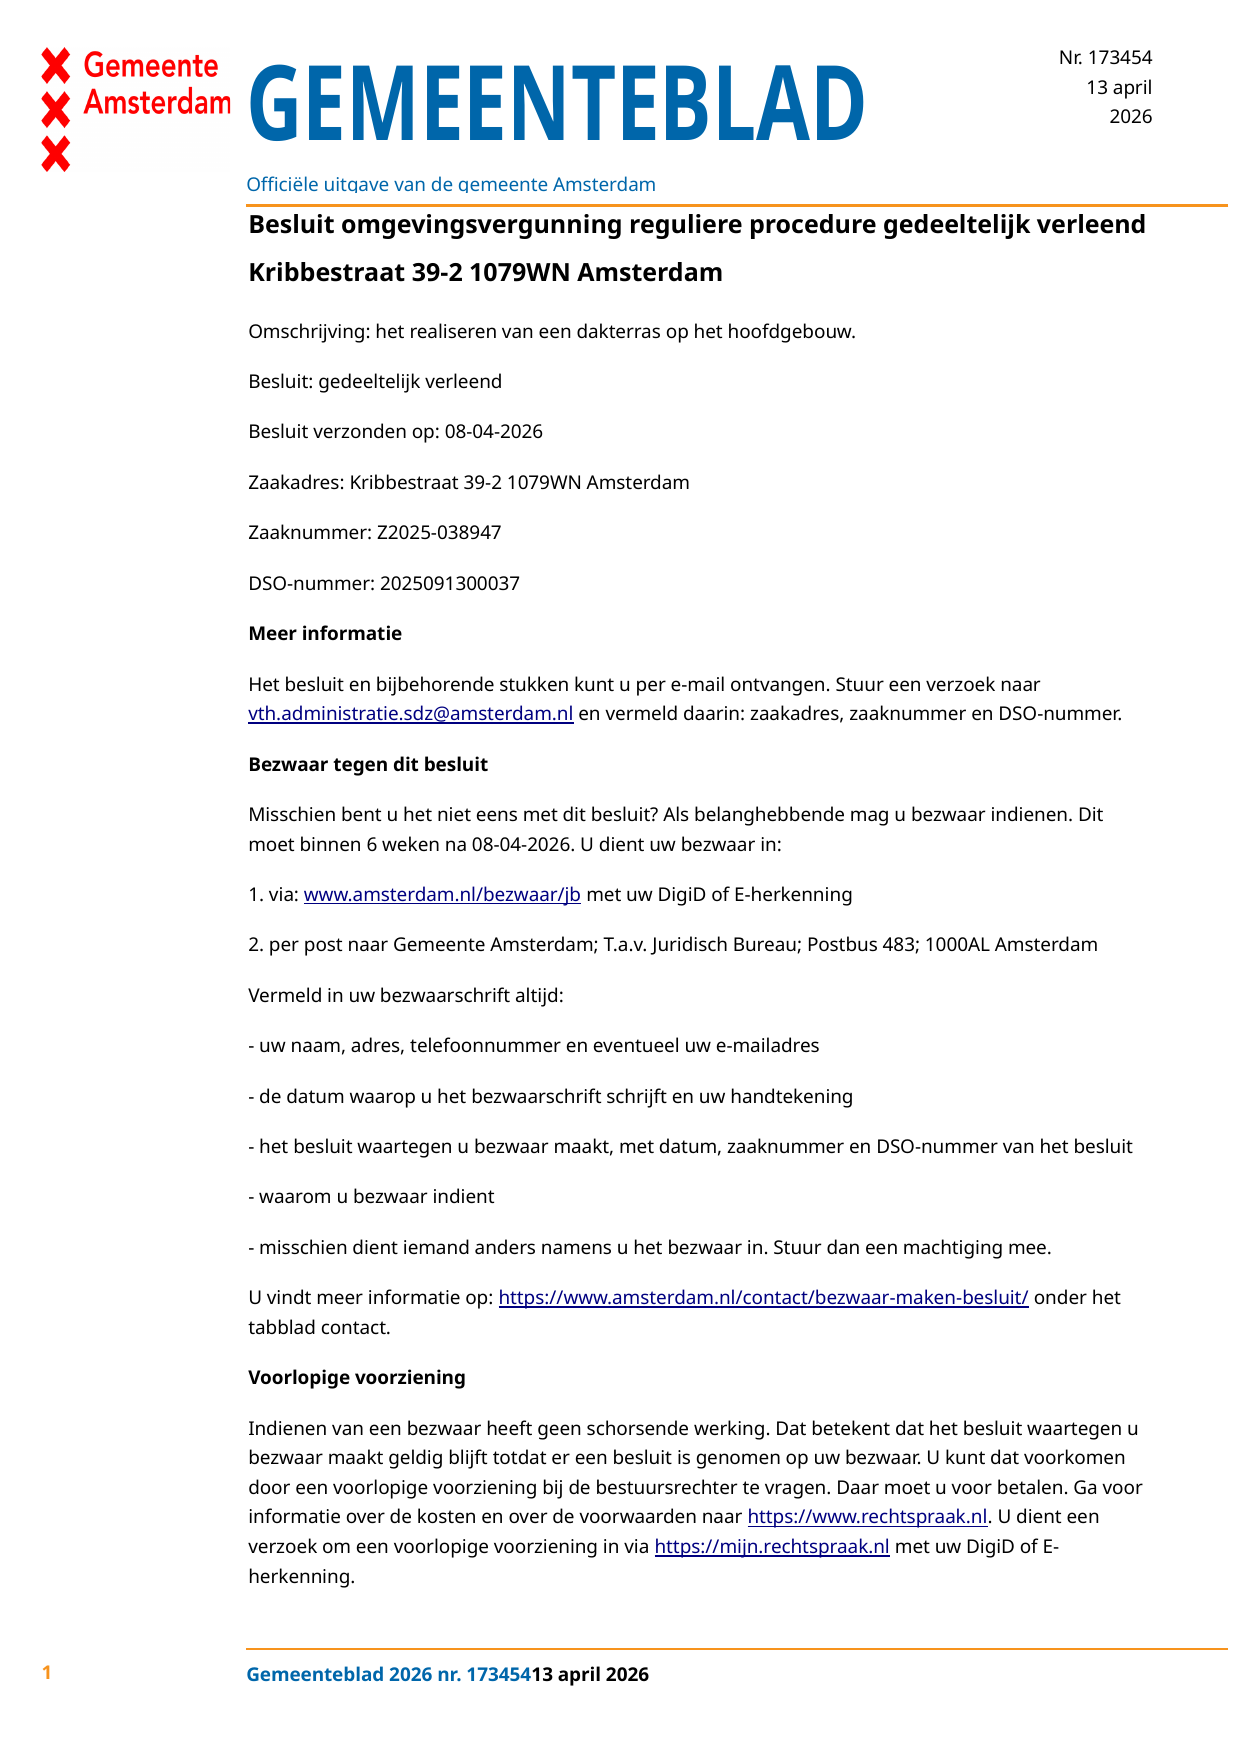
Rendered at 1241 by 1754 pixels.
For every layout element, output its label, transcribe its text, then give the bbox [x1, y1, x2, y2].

text Omschrijving: het realiseren van een dakterras op het hoofdgebouw. [248, 318, 1152, 344]
text U vindt meer informatie op: https://www.amsterdam.nl/contact/bezwaar-maken-besluit/ onder het tabblad contact. [248, 1284, 1152, 1340]
picture [41, 47, 231, 172]
text Besluit omgevingsvergunning reguliere procedure gedeeltelijk verleend Kribbestraat 39-2 1079WN Amsterdam [248, 207, 1152, 288]
text Meer informatie [248, 620, 1152, 646]
text - het besluit waartegen u bezwaar maakt, met datum, zaaknummer en DSO-nummer van het besluit [248, 1133, 1152, 1159]
text - de datum waarop u het bezwaarschrift schrijft en uw handtekening [248, 1083, 1152, 1109]
text Besluit verzonden op: 08-04-2026 [248, 419, 1152, 444]
text 1. via: www.amsterdam.nl/bezwaar/jb met uw DigiD of E-herkenning [248, 881, 1152, 907]
text DSO-nummer: 2025091300037 [248, 570, 1152, 596]
text Zaaknummer: Z2025-038947 [248, 519, 1152, 545]
text Misschien bent u het niet eens met dit besluit? Als belanghebbende mag u bezwaar indienen. Dit moet binnen 6 weken na 08-04-2026. U dient uw bezwaar in: [248, 801, 1152, 857]
text Zaakadres: Kribbestraat 39-2 1079WN Amsterdam [248, 469, 1152, 495]
text - misschien dient iemand anders namens u het bezwaar in. Stuur dan een machtiging mee. [248, 1234, 1152, 1260]
text Besluit: gedeeltelijk verleend [248, 368, 1152, 394]
text Het besluit en bijbehorende stukken kunt u per e-mail ontvangen. Stuur een verzoek naar vth.administratie.sdz@amsterdam.nl en vermeld daarin: zaakadres, zaaknummer en DSO-nummer. [248, 671, 1152, 726]
text Vermeld in uw bezwaarschrift altijd: [248, 982, 1152, 1008]
text - uw naam, adres, telefoonnummer en eventueel uw e-mailadres [248, 1032, 1152, 1058]
text Indienen van een bezwaar heeft geen schorsende werking. Dat betekent dat het besluit waartegen u bezwaar maakt geldig blijft totdat er een besluit is genomen op uw bezwaar. U kunt dat voorkomen door een voorlopige voorziening bij de bestuursrechter te vragen. Daar moet u voor betalen. Ga voor informatie over de kosten en over de voorwaarden naar https://www.rechtspraak.nl. U dient een verzoek om een voorlopige voorziening in via https://mijn.rechtspraak.nl met uw DigiD of E-herkenning. [248, 1415, 1152, 1589]
text Voorlopige voorziening [248, 1364, 1152, 1390]
text Bezwaar tegen dit besluit [248, 751, 1152, 777]
text 2. per post naar Gemeente Amsterdam; T.a.v. Juridisch Bureau; Postbus 483; 1000AL Amsterdam [248, 932, 1152, 957]
text - waarom u bezwaar indient [248, 1184, 1152, 1209]
